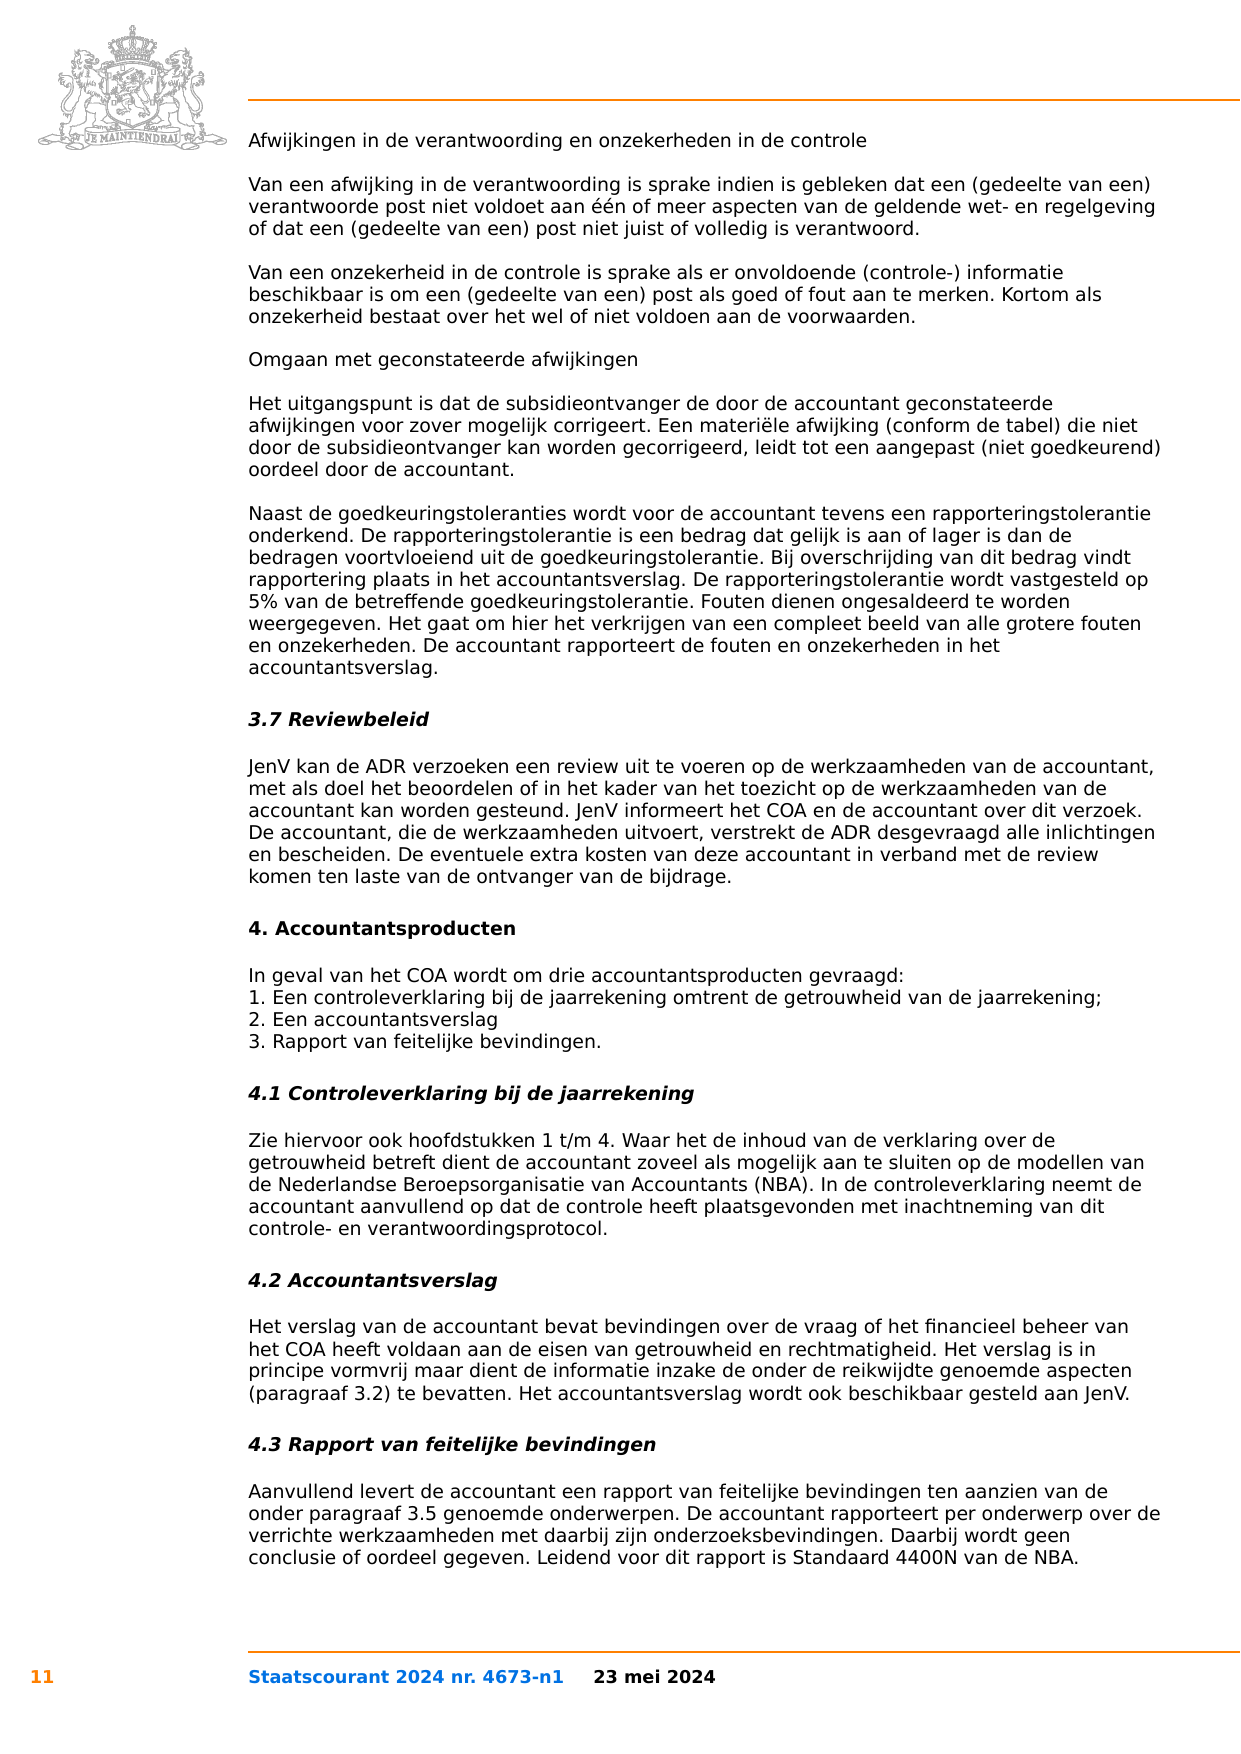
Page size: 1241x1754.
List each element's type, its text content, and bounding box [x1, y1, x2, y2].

subtitle 3.7 Reviewbeleid [248, 709, 1163, 731]
subtitle 4. Accountantsproducten [248, 918, 1163, 940]
text Van een onzekerheid in de controle is sprake als er onvoldoende (controle-) informatie beschikbaar is om een (gedeelte van een) post als goed of fout aan te merken. Kortom als onzekerheid bestaat over het wel of niet voldoen aan de voorwaarden. [248, 262, 1163, 327]
text JenV kan de ADR verzoeken een review uit te voeren op de werkzaamheden van de accountant, met als doel het beoordelen of in het kader van het toezicht op de werkzaamheden van de accountant kan worden gesteund. JenV informeert het COA en de accountant over dit verzoek. De accountant, die de werkzaamheden uitvoert, verstrekt de ADR desgevraagd alle inlichtingen en bescheiden. De eventuele extra kosten van deze accountant in verband met de review komen ten laste van de ontvanger van de bijdrage. [248, 756, 1163, 888]
picture [38, 25, 227, 150]
subtitle Omgaan met geconstateerde afwijkingen [248, 349, 1163, 371]
subtitle 4.1 Controleverklaring bij de jaarrekening [248, 1083, 1163, 1104]
text Aanvullend levert de accountant een rapport van feitelijke bevindingen ten aanzien van de onder paragraaf 3.5 genoemde onderwerpen. De accountant rapporteert per onderwerp over de verrichte werkzaamheden met daarbij zijn onderzoeksbevindingen. Daarbij wordt geen conclusie of oordeel gegeven. Leidend voor dit rapport is Standaard 4400N van de NBA. [248, 1481, 1163, 1569]
text Zie hiervoor ook hoofdstukken 1 t/m 4. Waar het de inhoud van de verklaring over de getrouwheid betreft dient de accountant zoveel als mogelijk aan te sluiten op de modellen van de Nederlandse Beroepsorganisatie van Accountants (NBA). In de controleverklaring neemt de accountant aanvullend op dat de controle heeft plaatsgevonden met inachtneming van dit controle- en verantwoordingsprotocol. [248, 1129, 1163, 1239]
text Het verslag van de accountant bevat bevindingen over de vraag of het financieel beheer van het COA heeft voldaan aan de eisen van getrouwheid en rechtmatigheid. Het verslag is in principe vormvrij maar dient de informatie inzake de onder de reikwijdte genoemde aspecten (paragraaf 3.2) te bevatten. Het accountantsverslag wordt ook beschikbaar gesteld aan JenV. [248, 1316, 1163, 1404]
text 2. Een accountantsverslag [248, 1009, 1163, 1031]
subtitle 4.3 Rapport van feitelijke bevindingen [248, 1434, 1163, 1456]
text 3. Rapport van feitelijke bevindingen. [248, 1031, 1163, 1053]
subtitle Afwijkingen in de verantwoording en onzekerheden in de controle [248, 130, 1163, 152]
text Het uitgangspunt is dat de subsidieontvanger de door de accountant geconstateerde afwijkingen voor zover mogelijk corrigeert. Een materiële afwijking (conform de tabel) die niet door de subsidieontvanger kan worden gecorrigeerd, leidt tot een aangepast (niet goedkeurend) oordeel door de accountant. [248, 393, 1163, 481]
text 1. Een controleverklaring bij de jaarrekening omtrent de getrouwheid van de jaarrekening; [248, 987, 1163, 1009]
text Van een afwijking in de verantwoording is sprake indien is gebleken dat een (gedeelte van een) verantwoorde post niet voldoet aan één of meer aspecten van de geldende wet- en regelgeving of dat een (gedeelte van een) post niet juist of volledig is verantwoord. [248, 174, 1163, 240]
subtitle 4.2 Accountantsverslag [248, 1269, 1163, 1291]
text Naast de goedkeuringstoleranties wordt voor de accountant tevens een rapporteringstolerantie onderkend. De rapporteringstolerantie is een bedrag dat gelijk is aan of lager is dan de bedragen voortvloeiend uit de goedkeuringstolerantie. Bij overschrijding van dit bedrag vindt rapportering plaats in het accountantsverslag. De rapporteringstolerantie wordt vastgesteld op 5% van de betreffende goedkeuringstolerantie. Fouten dienen ongesaldeerd te worden weergegeven. Het gaat om hier het verkrijgen van een compleet beeld van alle grotere fouten en onzekerheden. De accountant rapporteert de fouten en onzekerheden in het accountantsverslag. [248, 503, 1163, 679]
text In geval van het COA wordt om drie accountantsproducten gevraagd: [248, 965, 1163, 987]
